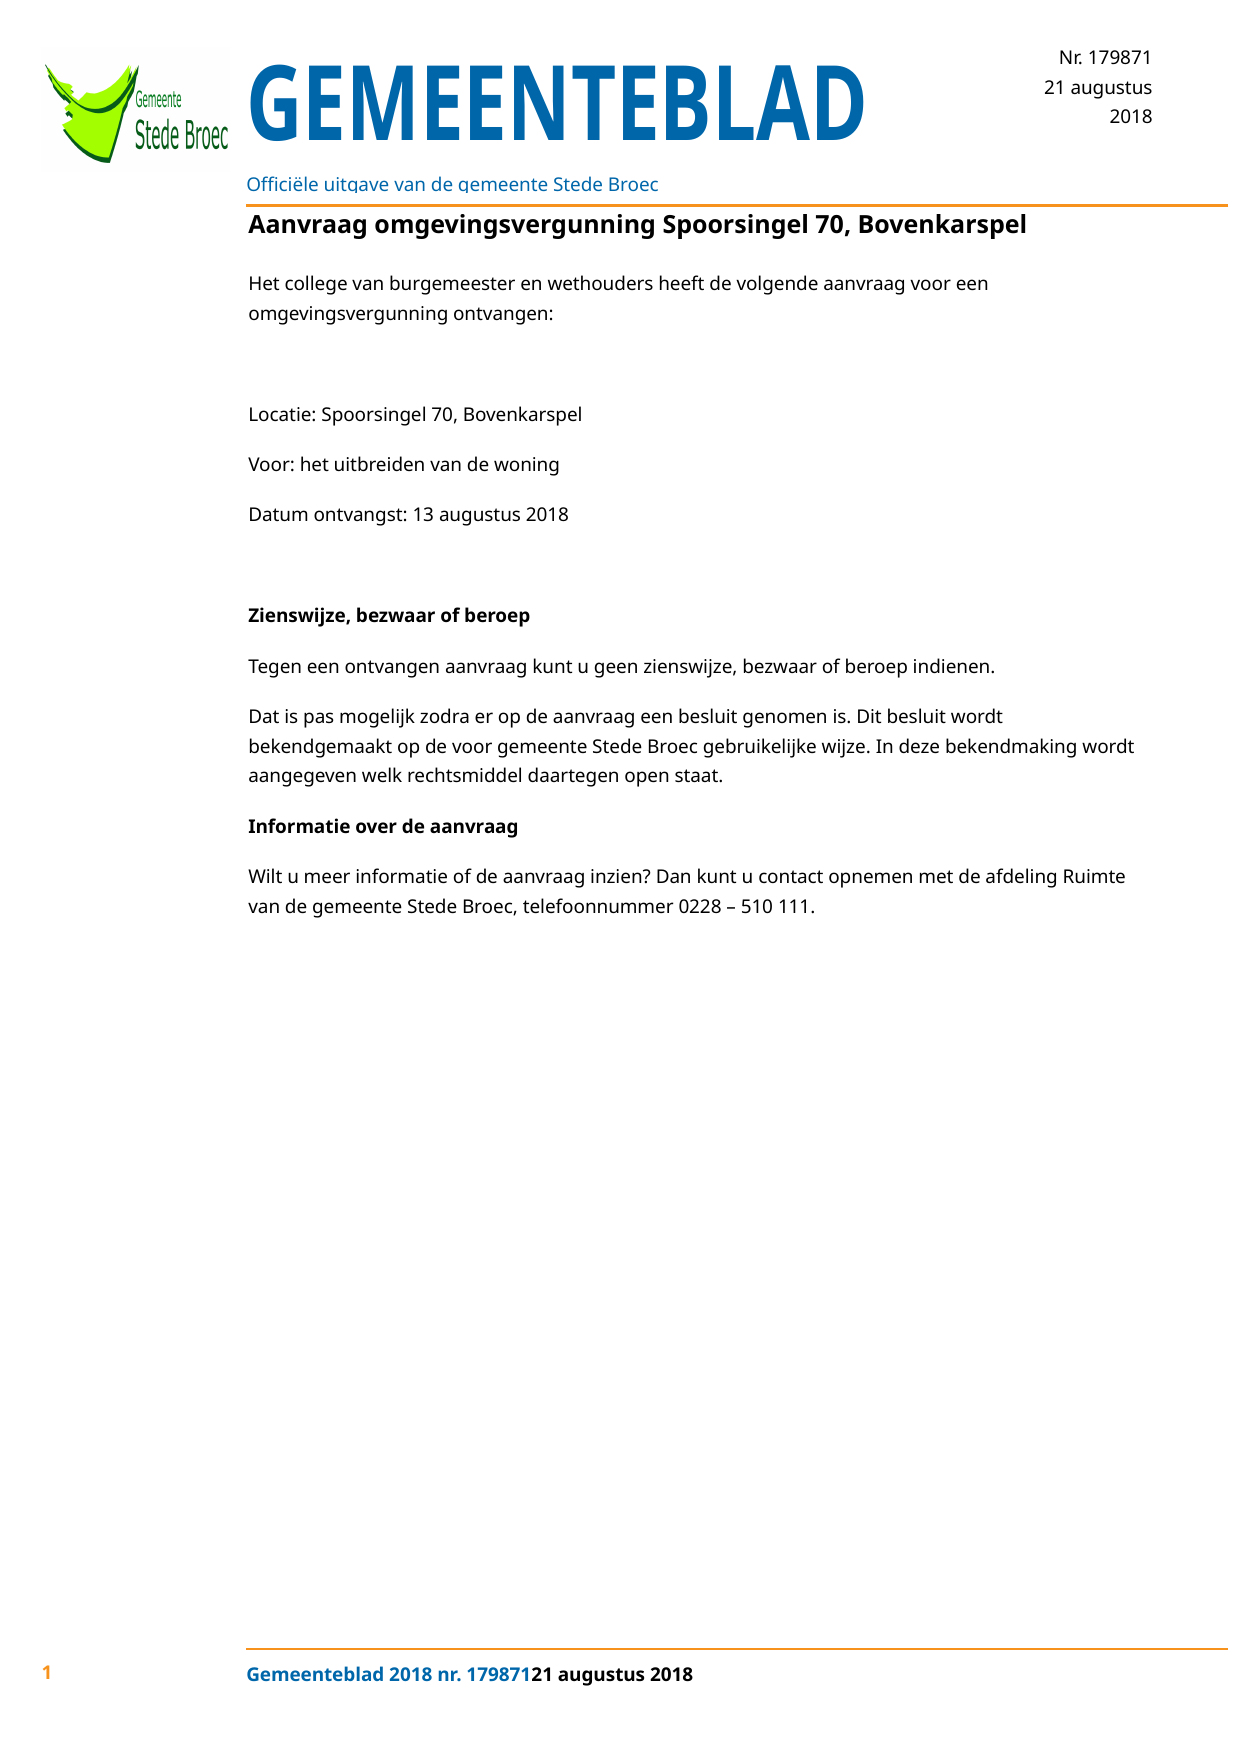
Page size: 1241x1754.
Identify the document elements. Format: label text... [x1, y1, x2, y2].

picture [41, 47, 231, 172]
text Datum ontvangst: 13 augustus 2018 [248, 502, 1152, 527]
text Informatie over de aanvraag [248, 813, 1152, 838]
text Locatie: Spoorsingel 70, Bovenkarspel [248, 401, 1152, 426]
text Tegen een ontvangen aanvraag kunt u geen zienswijze, bezwaar of beroep indienen. [248, 653, 1152, 678]
text Dat is pas mogelijk zodra er op de aanvraag een besluit genomen is. Dit besluit wordt bekendgemaakt op de voor gemeente Stede Broec gebruikelijke wijze. In deze bekendmaking wordt aangegeven welk rechtsmiddel daartegen open staat. [248, 703, 1152, 788]
text Zienswijze, bezwaar of beroep [248, 602, 1152, 628]
text Aanvraag omgevingsvergunning Spoorsingel 70, Bovenkarspel [248, 207, 1152, 241]
text Voor: het uitbreiden van de woning [248, 451, 1152, 477]
text Het college van burgemeester en wethouders heeft de volgende aanvraag voor een omgevingsvergunning ontvangen: [248, 270, 1152, 326]
text Wilt u meer informatie of de aanvraag inzien? Dan kunt u contact opnemen met de afdeling Ruimte van de gemeente Stede Broec, telefoonnummer 0228 – 510 111. [248, 863, 1152, 918]
